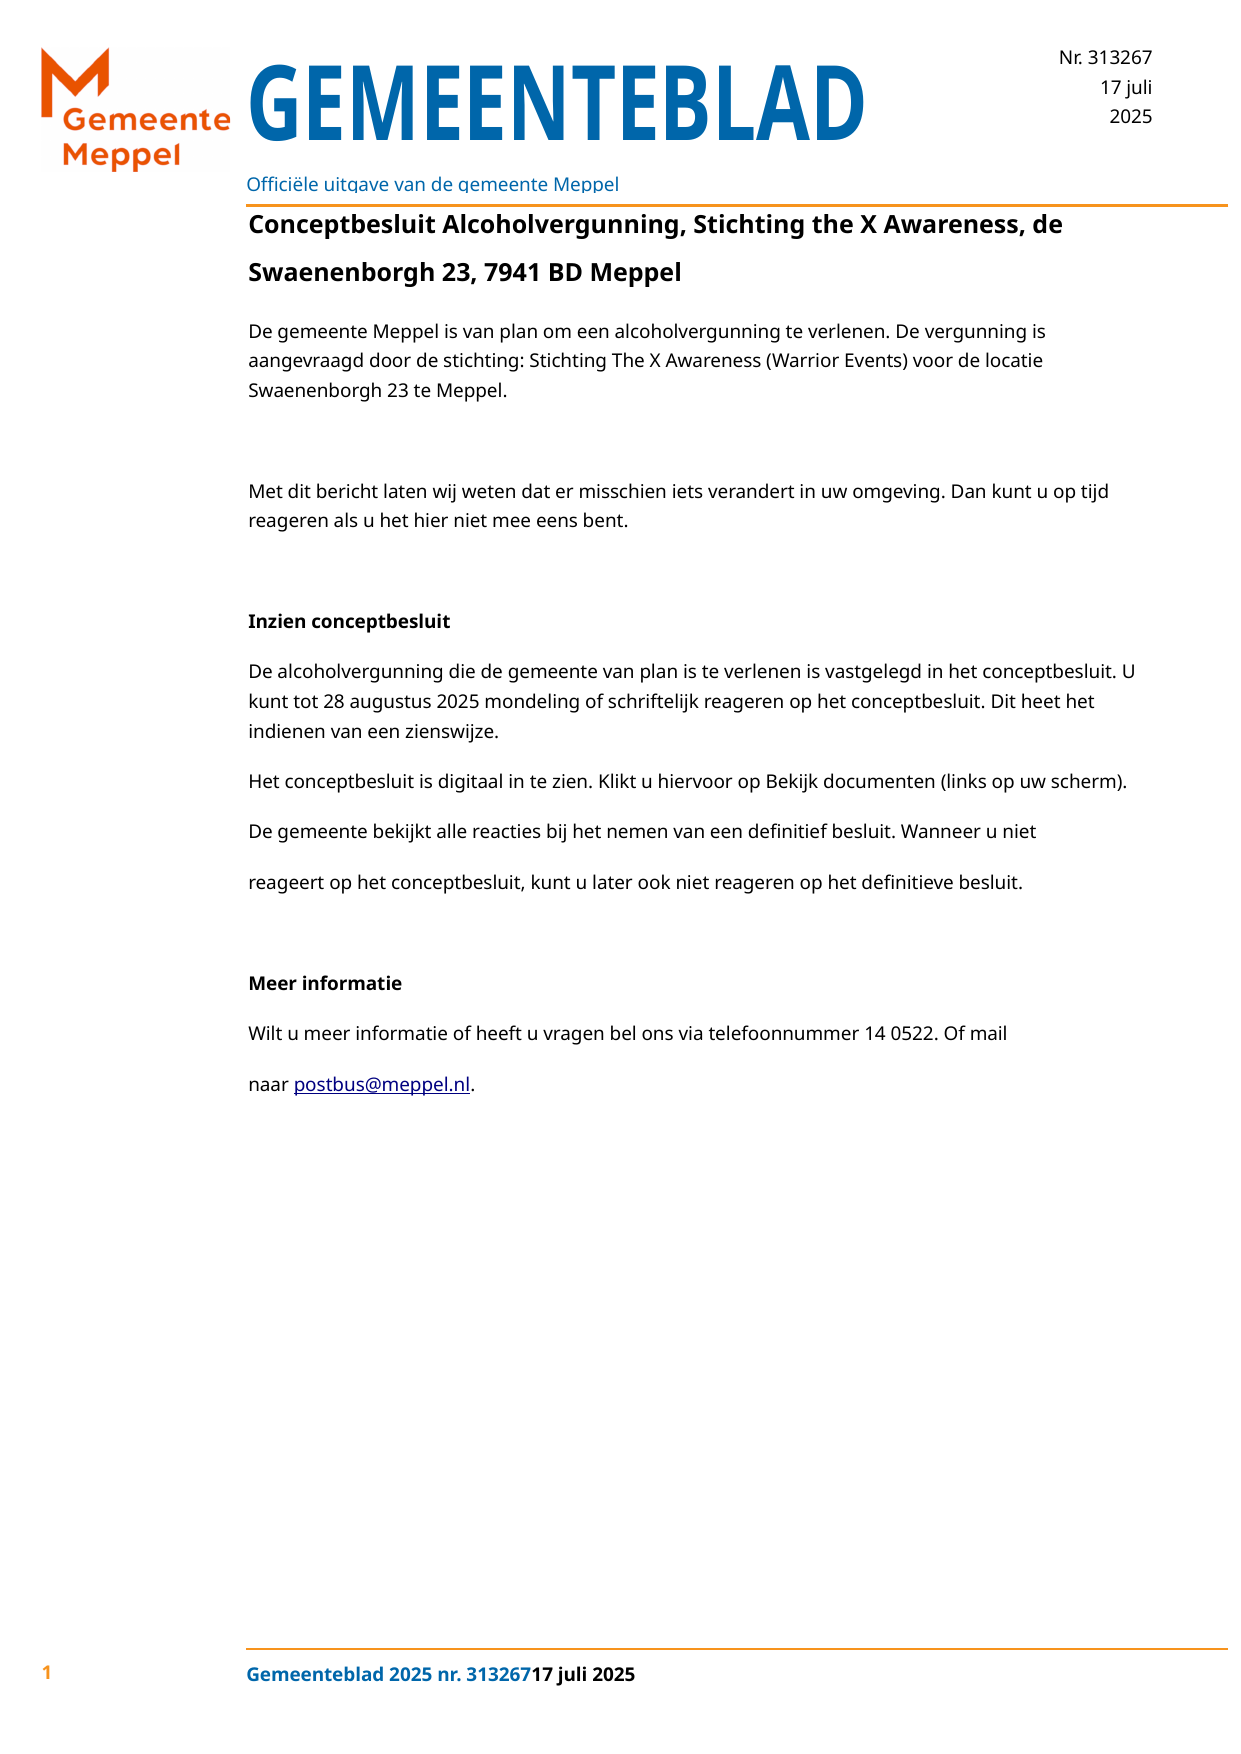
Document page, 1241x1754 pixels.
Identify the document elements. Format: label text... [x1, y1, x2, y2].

text Het conceptbesluit is digitaal in te zien. Klikt u hiervoor op Bekijk documenten (links op uw scherm). [248, 768, 1152, 794]
text Inzien conceptbesluit [248, 608, 1152, 634]
text De gemeente bekijkt alle reacties bij het nemen van een definitief besluit. Wanneer u niet [248, 819, 1152, 844]
text Meer informatie [248, 970, 1152, 996]
picture [41, 47, 231, 172]
text De gemeente Meppel is van plan om een alcoholvergunning te verlenen. De vergunning is aangevraagd door de stichting: Stichting The X Awareness (Warrior Events) voor de locatie Swaenenborgh 23 te Meppel. [248, 318, 1152, 403]
text De alcoholvergunning die de gemeente van plan is te verlenen is vastgelegd in het conceptbesluit. U kunt tot 28 augustus 2025 mondeling of schriftelijk reageren op het conceptbesluit. Dit heet het indienen van een zienswijze. [248, 659, 1152, 744]
text Met dit bericht laten wij weten dat er misschien iets verandert in uw omgeving. Dan kunt u op tijd reageren als u het hier niet mee eens bent. [248, 478, 1152, 533]
text Conceptbesluit Alcoholvergunning, Stichting the X Awareness, de Swaenenborgh 23, 7941 BD Meppel [248, 207, 1152, 288]
text Wilt u meer informatie of heeft u vragen bel ons via telefoonnummer 14 0522. Of mail [248, 1020, 1152, 1046]
text naar postbus@meppel.nl. [248, 1071, 1152, 1097]
text reageert op het conceptbesluit, kunt u later ook niet reageren op het definitieve besluit. [248, 869, 1152, 895]
